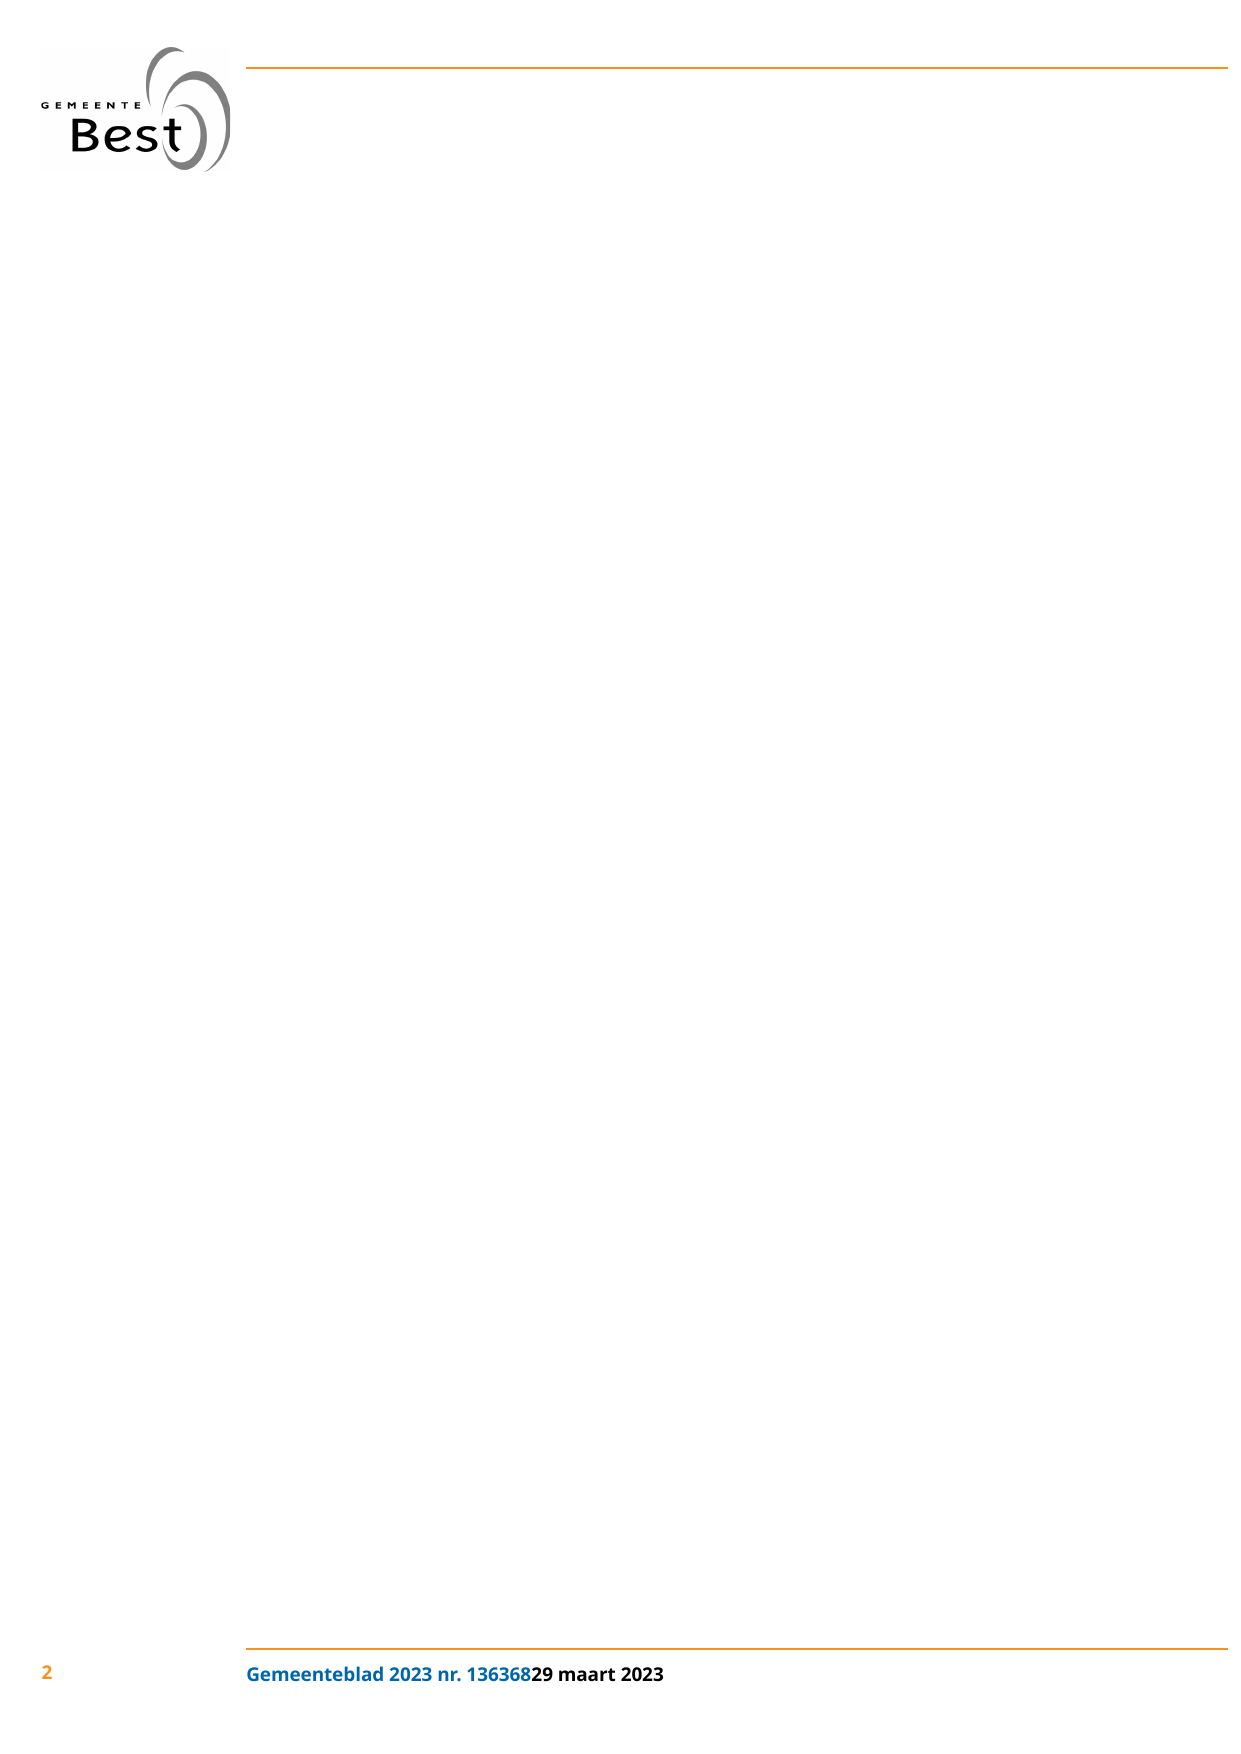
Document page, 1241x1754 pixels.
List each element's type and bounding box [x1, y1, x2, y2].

picture [41, 47, 231, 172]
